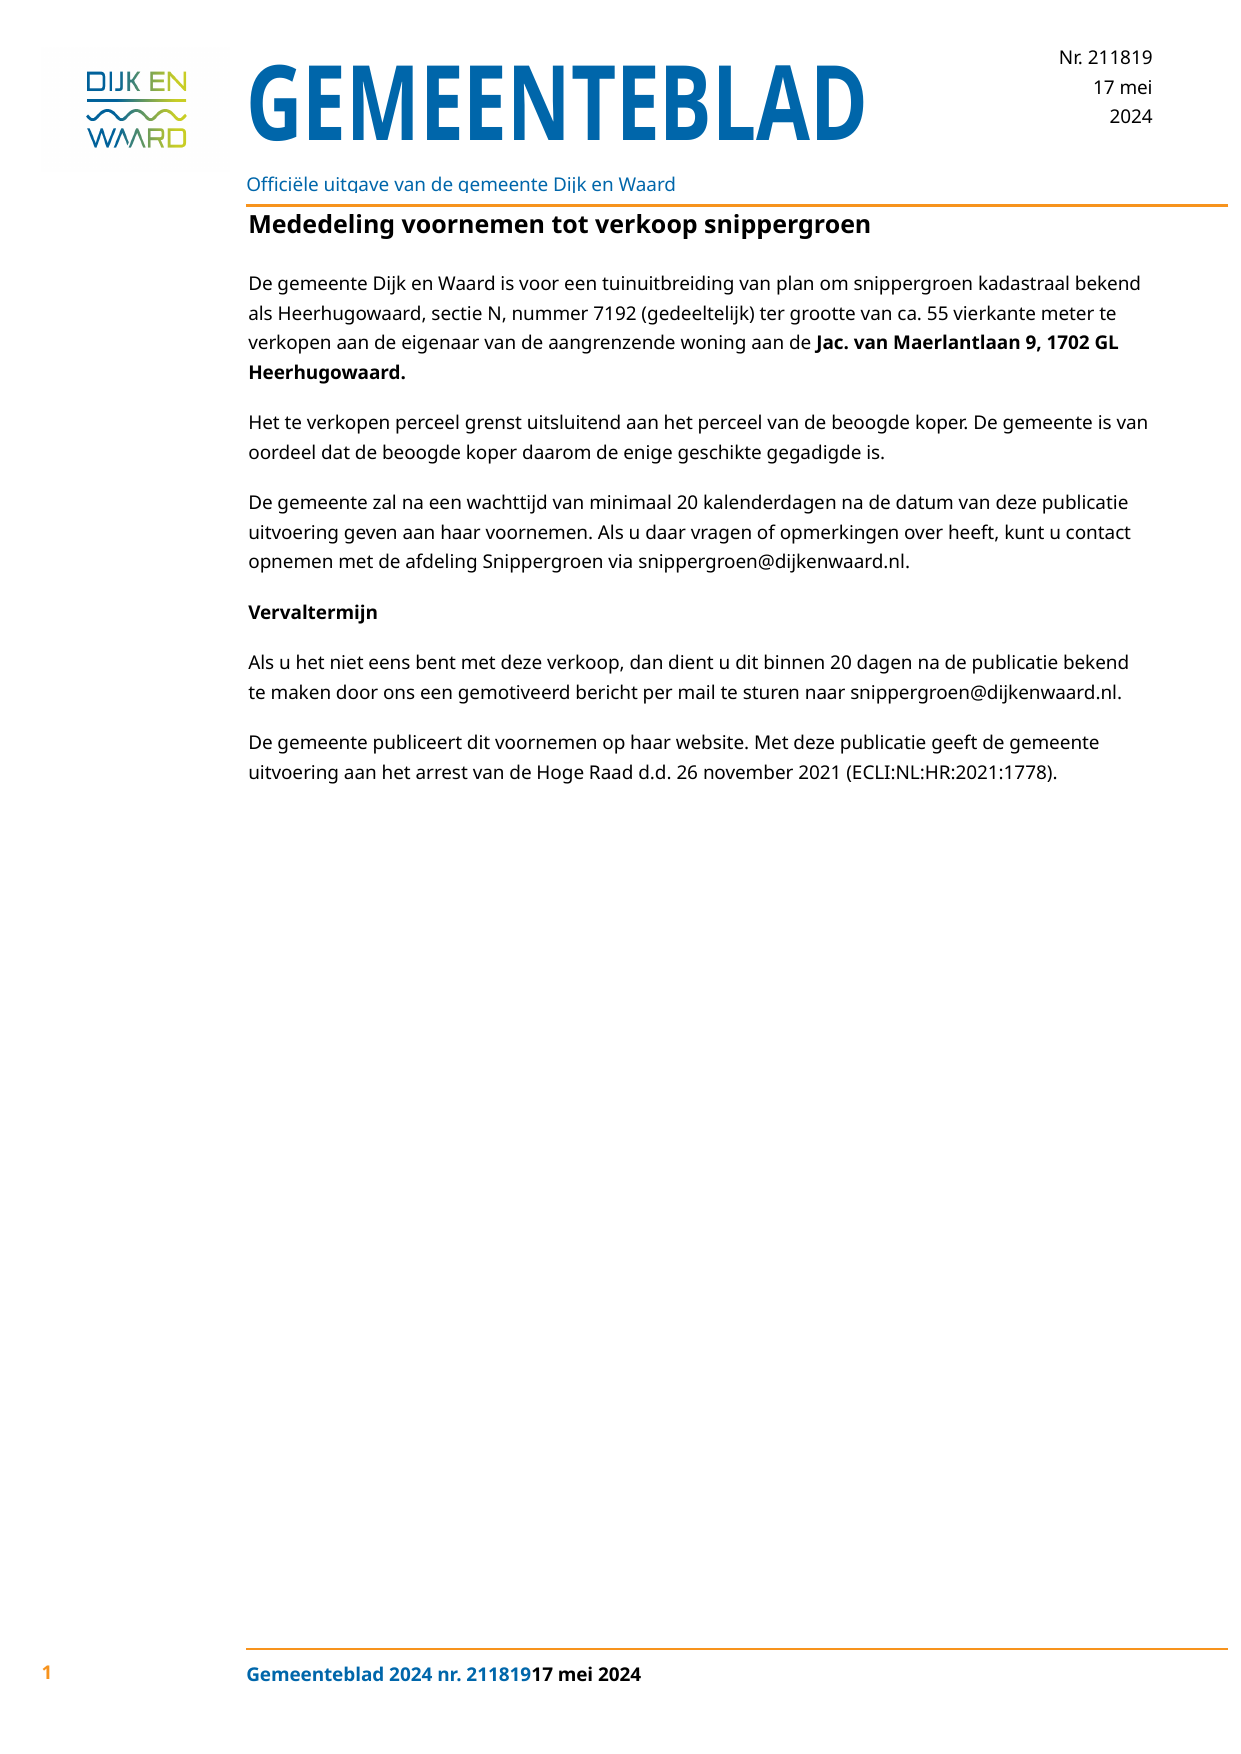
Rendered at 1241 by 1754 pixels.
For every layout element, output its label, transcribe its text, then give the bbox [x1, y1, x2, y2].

text De gemeente zal na een wachttijd van minimaal 20 kalenderdagen na de datum van deze publicatie uitvoering geven aan haar voornemen. Als u daar vragen of opmerkingen over heeft, kunt u contact opnemen met de afdeling Snippergroen via snippergroen@dijkenwaard.nl. [248, 489, 1152, 574]
text De gemeente publiceert dit voornemen op haar website. Met deze publicatie geeft de gemeente uitvoering aan het arrest van de Hoge Raad d.d. 26 november 2021 (ECLI:NL:HR:2021:1778). [248, 729, 1152, 785]
text De gemeente Dijk en Waard is voor een tuinuitbreiding van plan om snippergroen kadastraal bekend als Heerhugowaard, sectie N, nummer 7192 (gedeeltelijk) ter grootte van ca. 55 vierkante meter te verkopen aan de eigenaar van de aangrenzende woning aan de Jac. van Maerlantlaan 9, 1702 GL Heerhugowaard. [248, 270, 1152, 385]
text Mededeling voornemen tot verkoop snippergroen [248, 207, 1152, 241]
text Het te verkopen perceel grenst uitsluitend aan het perceel van de beoogde koper. De gemeente is van oordeel dat de beoogde koper daarom de enige geschikte gegadigde is. [248, 409, 1152, 465]
picture [41, 47, 231, 172]
text Vervaltermijn [248, 599, 1152, 625]
text Als u het niet eens bent met deze verkoop, dan dient u dit binnen 20 dagen na de publicatie bekend te maken door ons een gemotiveerd bericht per mail te sturen naar snippergroen@dijkenwaard.nl. [248, 649, 1152, 705]
